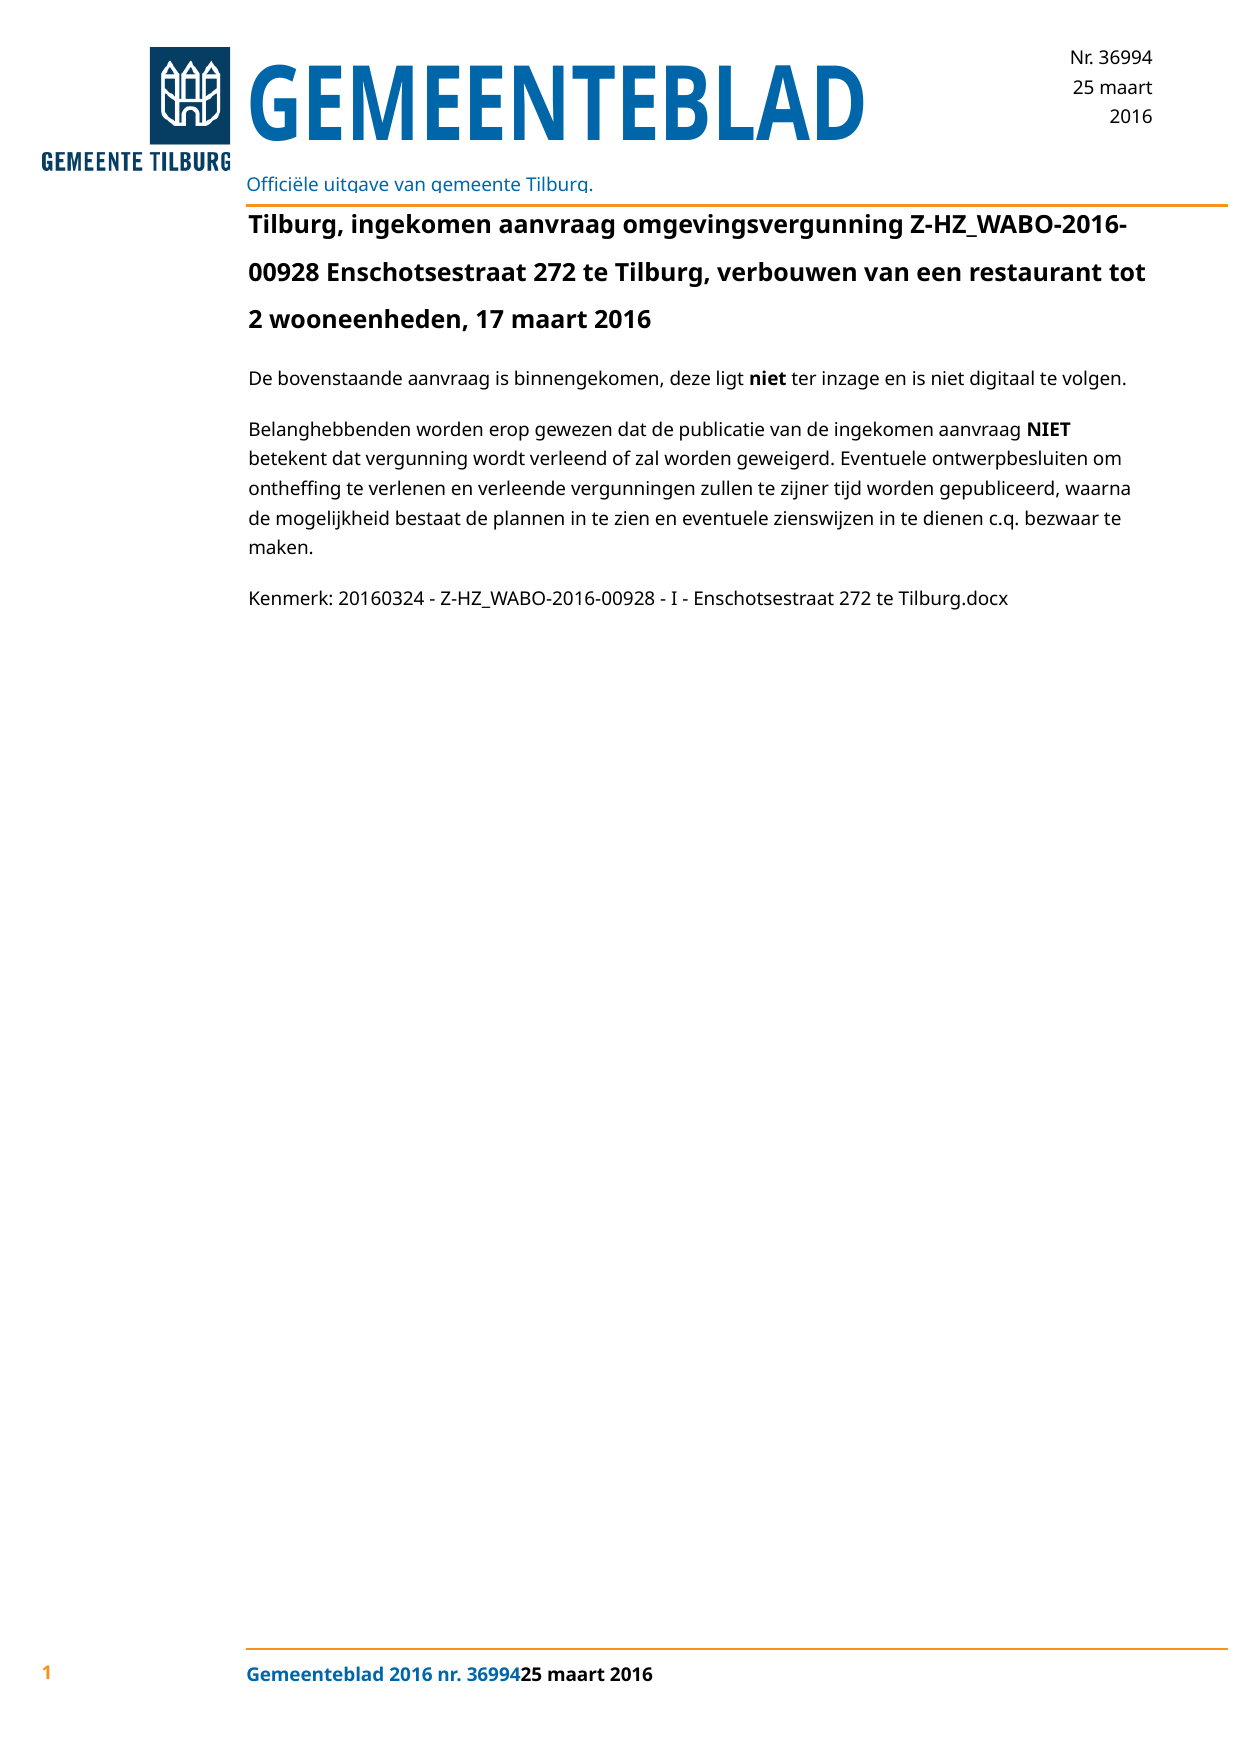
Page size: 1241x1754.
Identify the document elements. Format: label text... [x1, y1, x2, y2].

text Kenmerk: 20160324 - Z-HZ_WABO-2016-00928 - I - Enschotsestraat 272 te Tilburg.docx [248, 585, 1152, 610]
text Tilburg, ingekomen aanvraag omgevingsvergunning Z-HZ_WABO-2016-00928 Enschotsestraat 272 te Tilburg, verbouwen van een restaurant tot 2 wooneenheden, 17 maart 2016 [248, 207, 1152, 336]
picture [41, 47, 231, 172]
text De bovenstaande aanvraag is binnengekomen, deze ligt niet ter inzage en is niet digitaal te volgen. [248, 366, 1152, 391]
text Belanghebbenden worden erop gewezen dat de publicatie van de ingekomen aanvraag NIET betekent dat vergunning wordt verleend of zal worden geweigerd. Eventuele ontwerpbesluiten om ontheffing te verlenen en verleende vergunningen zullen te zijner tijd worden gepubliceerd, waarna de mogelijkheid bestaat de plannen in te zien en eventuele zienswijzen in te dienen c.q. bezwaar te maken. [248, 416, 1152, 560]
